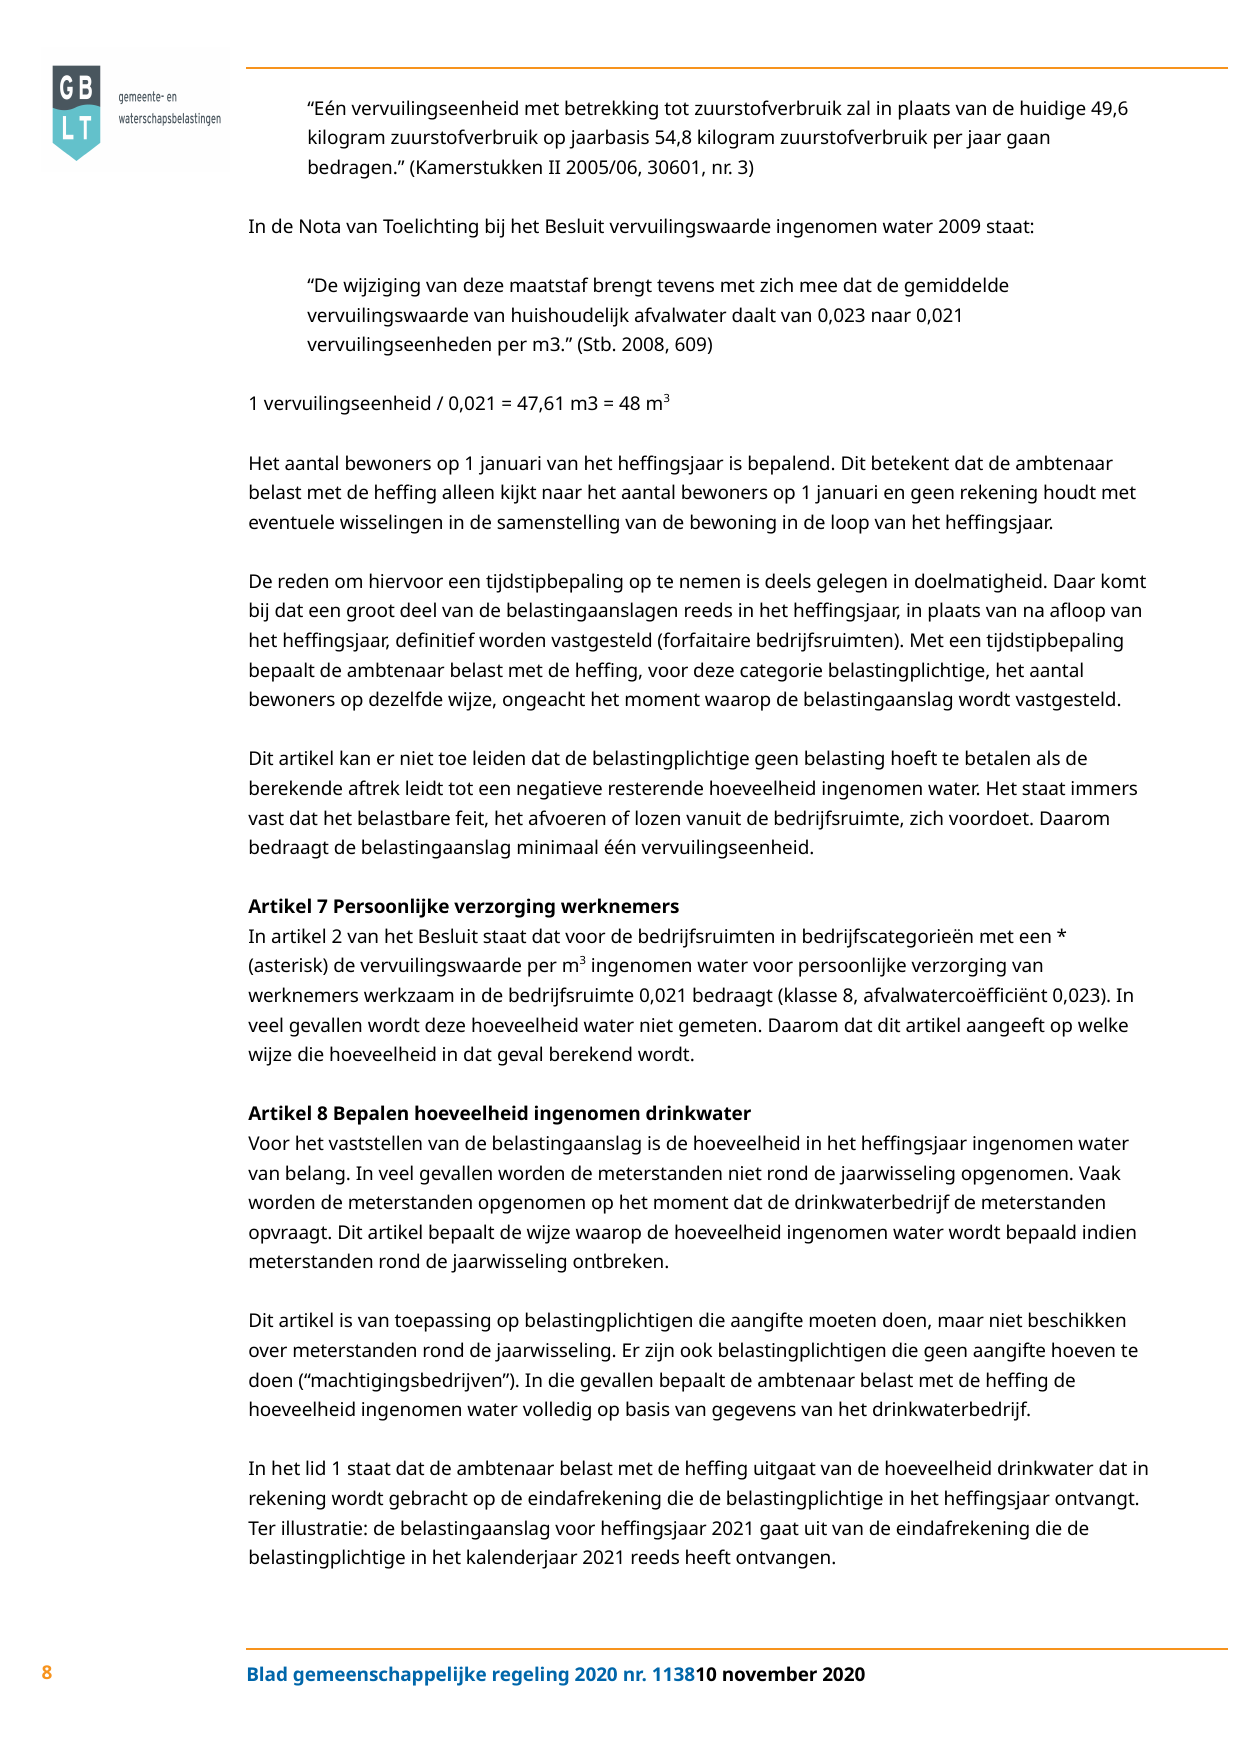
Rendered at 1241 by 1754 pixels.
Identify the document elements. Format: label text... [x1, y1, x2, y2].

list “Eén vervuilingseenheid met betrekking tot zuurstofverbruik zal in plaats van de huidige 49,6 kilogram zuurstofverbruik op jaarbasis 54,8 kilogram zuurstofverbruik per jaar gaan bedragen.” (Kamerstukken II 2005/06, 30601, nr. 3) [248, 95, 1152, 180]
text In de Nota van Toelichting bij het Besluit vervuilingswaarde ingenomen water 2009 staat: [248, 213, 1152, 239]
text Voor het vaststellen van de belastingaanslag is de hoeveelheid in het heffingsjaar ingenomen water van belang. In veel gevallen worden de meterstanden niet rond de jaarwisseling opgenomen. Vaak worden de meterstanden opgenomen op het moment dat de drinkwaterbedrijf de meterstanden opvraagt. Dit artikel bepaalt de wijze waarop de hoeveelheid ingenomen water wordt bepaald indien meterstanden rond de jaarwisseling ontbreken. [248, 1130, 1152, 1274]
text Artikel 7 Persoonlijke verzorging werknemers [248, 893, 1152, 919]
list “De wijziging van deze maatstaf brengt tevens met zich mee dat de gemiddelde vervuilingswaarde van huishoudelijk afvalwater daalt van 0,023 naar 0,021 vervuilingseenheden per m3.” (Stb. 2008, 609) [248, 272, 1152, 357]
picture [41, 47, 231, 172]
text Het aantal bewoners op 1 januari van het heffingsjaar is bepalend. Dit betekent dat de ambtenaar belast met de heffing alleen kijkt naar het aantal bewoners op 1 januari en geen rekening houdt met eventuele wisselingen in de samenstelling van de bewoning in de loop van het heffingsjaar. [248, 450, 1152, 535]
text De reden om hiervoor een tijdstipbepaling op te nemen is deels gelegen in doelmatigheid. Daar komt bij dat een groot deel van de belastingaanslagen reeds in het heffingsjaar, in plaats van na afloop van het heffingsjaar, definitief worden vastgesteld (forfaitaire bedrijfsruimten). Met een tijdstipbepaling bepaalt de ambtenaar belast met de heffing, voor deze categorie belastingplichtige, het aantal bewoners op dezelfde wijze, ongeacht het moment waarop de belastingaanslag wordt vastgesteld. [248, 568, 1152, 712]
text In het lid 1 staat dat de ambtenaar belast met de heffing uitgaat van de hoeveelheid drinkwater dat in rekening wordt gebracht op de eindafrekening die de belastingplichtige in het heffingsjaar ontvangt. Ter illustratie: de belastingaanslag voor heffingsjaar 2021 gaat uit van de eindafrekening die de belastingplichtige in het kalenderjaar 2021 reeds heeft ontvangen. [248, 1456, 1152, 1570]
text Dit artikel kan er niet toe leiden dat de belastingplichtige geen belasting hoeft te betalen als de berekende aftrek leidt tot een negatieve resterende hoeveelheid ingenomen water. Het staat immers vast dat het belastbare feit, het afvoeren of lozen vanuit de bedrijfsruimte, zich voordoet. Daarom bedraagt de belastingaanslag minimaal één vervuilingseenheid. [248, 746, 1152, 860]
text Dit artikel is van toepassing op belastingplichtigen die aangifte moeten doen, maar niet beschikken over meterstanden rond de jaarwisseling. Er zijn ook belastingplichtigen die geen aangifte hoeven te doen (“machtigingsbedrijven”). In die gevallen bepaalt de ambtenaar belast met de heffing de hoeveelheid ingenomen water volledig op basis van gegevens van het drinkwaterbedrijf. [248, 1308, 1152, 1422]
text Artikel 8 Bepalen hoeveelheid ingenomen drinkwater [248, 1101, 1152, 1126]
text In artikel 2 van het Besluit staat dat voor de bedrijfsruimten in bedrijfscategorieën met een * (asterisk) de vervuilingswaarde per m3 ingenomen water voor persoonlijke verzorging van werknemers werkzaam in de bedrijfsruimte 0,021 bedraagt (klasse 8, afvalwatercoëfficiënt 0,023). In veel gevallen wordt deze hoeveelheid water niet gemeten. Daarom dat dit artikel aangeeft op welke wijze die hoeveelheid in dat geval berekend wordt. [248, 923, 1152, 1067]
text 1 vervuilingseenheid / 0,021 = 47,61 m3 = 48 m3 [248, 391, 1152, 416]
